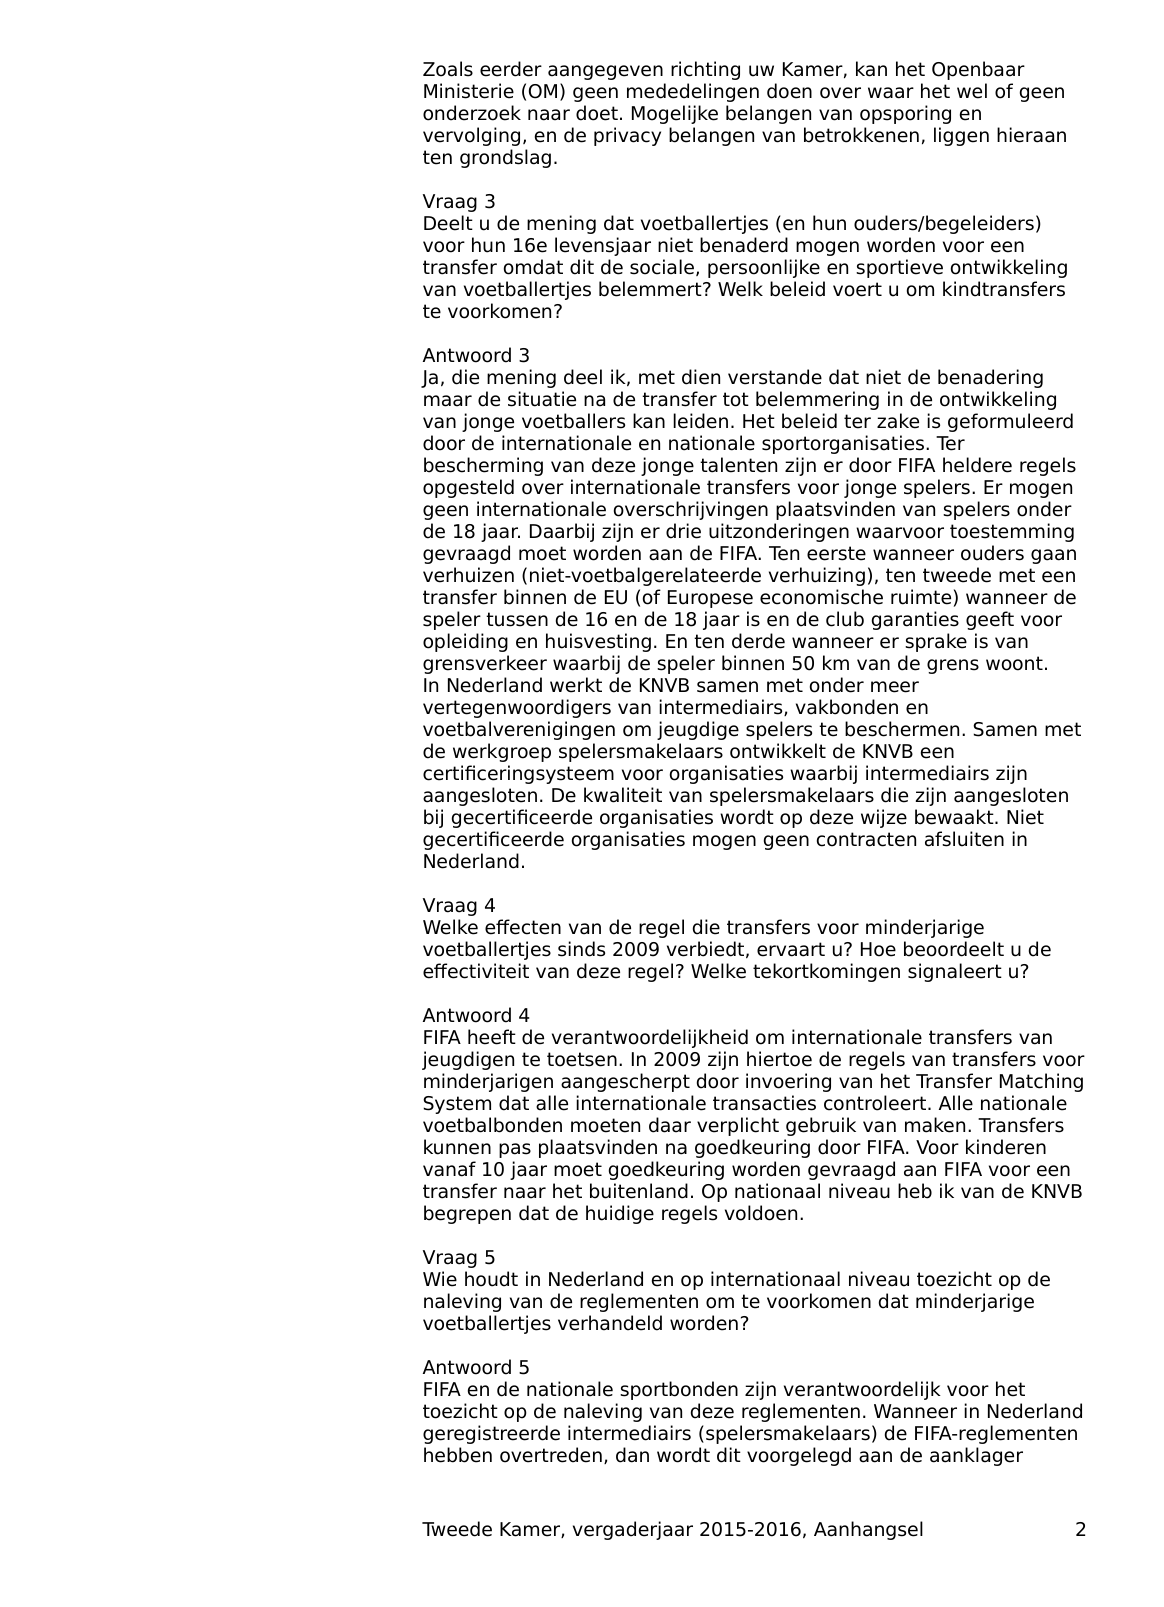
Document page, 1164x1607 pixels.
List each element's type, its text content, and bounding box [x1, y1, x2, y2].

text Wie houdt in Nederland en op internationaal niveau toezicht op de naleving van de reglementen om te voorkomen dat minderjarige voetballertjes verhandeld worden? [422, 1269, 1087, 1335]
text Vraag 4 [422, 895, 1087, 917]
text Antwoord 4 [422, 1005, 1087, 1027]
text Deelt u de mening dat voetballertjes (en hun ouders/begeleiders) voor hun 16e levensjaar niet benaderd mogen worden voor een transfer omdat dit de sociale, persoonlijke en sportieve ontwikkeling van voetballertjes belemmert? Welk beleid voert u om kindtransfers te voorkomen? [422, 213, 1087, 323]
text In Nederland werkt de KNVB samen met onder meer vertegenwoordigers van intermediairs, vakbonden en voetbalverenigingen om jeugdige spelers te beschermen. Samen met de werkgroep spelersmakelaars ontwikkelt de KNVB een certificeringsysteem voor organisaties waarbij intermediairs zijn aangesloten. De kwaliteit van spelersmakelaars die zijn aangesloten bij gecertificeerde organisaties wordt op deze wijze bewaakt. Niet gecertificeerde organisaties mogen geen contracten afsluiten in Nederland. [422, 675, 1087, 873]
text Vraag 5 [422, 1247, 1087, 1269]
text Ja, die mening deel ik, met dien verstande dat niet de benadering maar de situatie na de transfer tot belemmering in de ontwikkeling van jonge voetballers kan leiden. Het beleid ter zake is geformuleerd door de internationale en nationale sportorganisaties. Ter bescherming van deze jonge talenten zijn er door FIFA heldere regels opgesteld over internationale transfers voor jonge spelers. Er mogen geen internationale overschrijvingen plaatsvinden van spelers onder de 18 jaar. Daarbij zijn er drie uitzonderingen waarvoor toestemming gevraagd moet worden aan de FIFA. Ten eerste wanneer ouders gaan verhuizen (niet-voetbalgerelateerde verhuizing), ten tweede met een transfer binnen de EU (of Europese economische ruimte) wanneer de speler tussen de 16 en de 18 jaar is en de club garanties geeft voor opleiding en huisvesting. En ten derde wanneer er sprake is van grensverkeer waarbij de speler binnen 50 km van de grens woont. [422, 367, 1087, 675]
text Vraag 3 [422, 191, 1087, 213]
text FIFA en de nationale sportbonden zijn verantwoordelijk voor het toezicht op de naleving van deze reglementen. Wanneer in Nederland geregistreerde intermediairs (spelersmakelaars) de FIFA-reglementen hebben overtreden, dan wordt dit voorgelegd aan de aanklager [422, 1379, 1087, 1467]
text Welke effecten van de regel die transfers voor minderjarige voetballertjes sinds 2009 verbiedt, ervaart u? Hoe beoordeelt u de effectiviteit van deze regel? Welke tekortkomingen signaleert u? [422, 917, 1087, 983]
text Antwoord 3 [422, 345, 1087, 367]
text Zoals eerder aangegeven richting uw Kamer, kan het Openbaar Ministerie (OM) geen mededelingen doen over waar het wel of geen onderzoek naar doet. Mogelijke belangen van opsporing en vervolging, en de privacy belangen van betrokkenen, liggen hieraan ten grondslag. [422, 59, 1087, 169]
text FIFA heeft de verantwoordelijkheid om internationale transfers van jeugdigen te toetsen. In 2009 zijn hiertoe de regels van transfers voor minderjarigen aangescherpt door invoering van het Transfer Matching System dat alle internationale transacties controleert. Alle nationale voetbalbonden moeten daar verplicht gebruik van maken. Transfers kunnen pas plaatsvinden na goedkeuring door FIFA. Voor kinderen vanaf 10 jaar moet goedkeuring worden gevraagd aan FIFA voor een transfer naar het buitenland. Op nationaal niveau heb ik van de KNVB begrepen dat de huidige regels voldoen. [422, 1027, 1087, 1225]
text Antwoord 5 [422, 1357, 1087, 1379]
